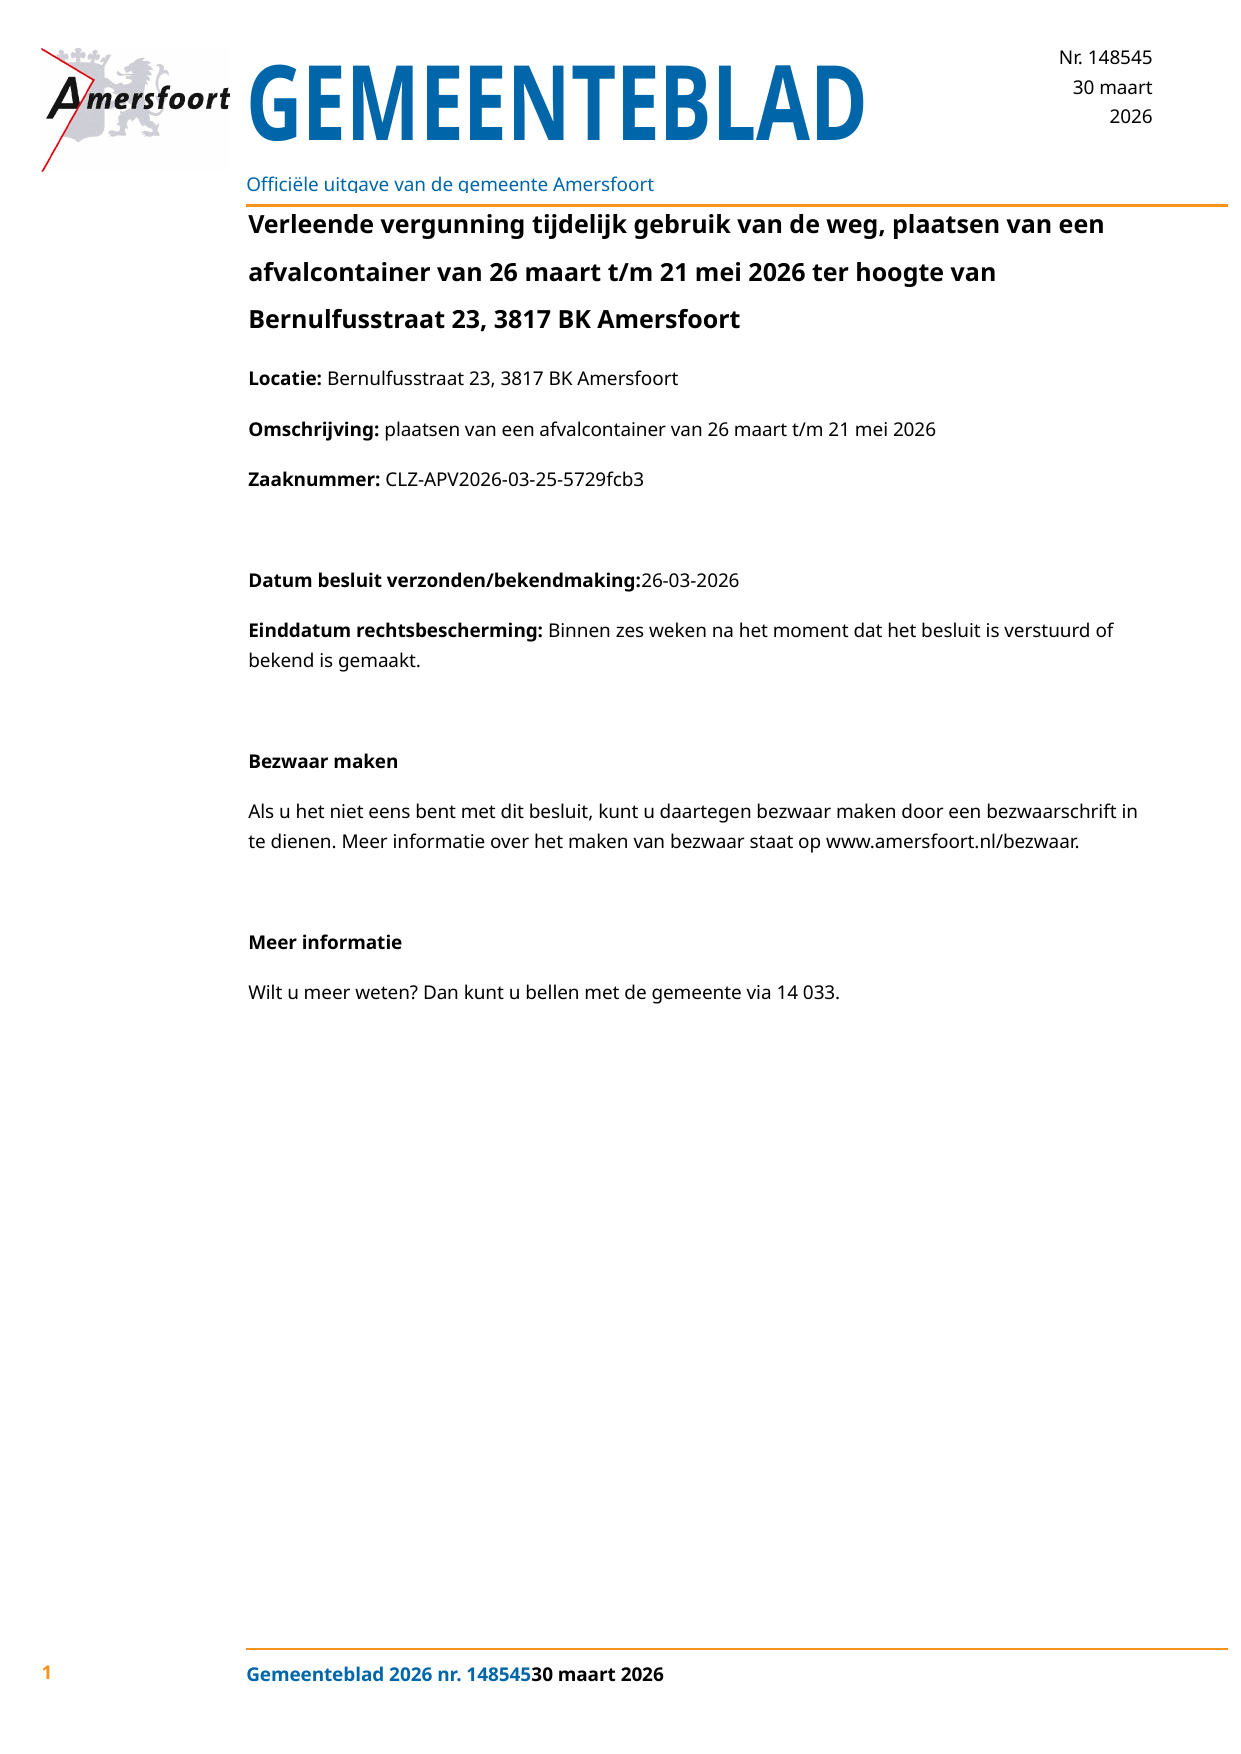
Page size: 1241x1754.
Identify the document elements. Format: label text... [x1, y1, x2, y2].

text Verleende vergunning tijdelijk gebruik van de weg, plaatsen van een afvalcontainer van 26 maart t/m 21 mei 2026 ter hoogte van Bernulfusstraat 23, 3817 BK Amersfoort [248, 207, 1152, 336]
picture [41, 47, 231, 172]
text Meer informatie [248, 929, 1152, 954]
text Wilt u meer weten? Dan kunt u bellen met de gemeente via 14 033. [248, 979, 1152, 1005]
text Bezwaar maken [248, 748, 1152, 774]
text Einddatum rechtsbescherming: Binnen zes weken na het moment dat het besluit is verstuurd of bekend is gemaakt. [248, 618, 1152, 673]
text Omschrijving: plaatsen van een afvalcontainer van 26 maart t/m 21 mei 2026 [248, 416, 1152, 442]
text Als u het niet eens bent met dit besluit, kunt u daartegen bezwaar maken door een bezwaarschrift in te dienen. Meer informatie over het maken van bezwaar staat op www.amersfoort.nl/bezwaar. [248, 798, 1152, 854]
text Zaaknummer: CLZ-APV2026-03-25-5729fcb3 [248, 466, 1152, 492]
text Locatie: Bernulfusstraat 23, 3817 BK Amersfoort [248, 366, 1152, 391]
text Datum besluit verzonden/bekendmaking:26-03-2026 [248, 567, 1152, 593]
